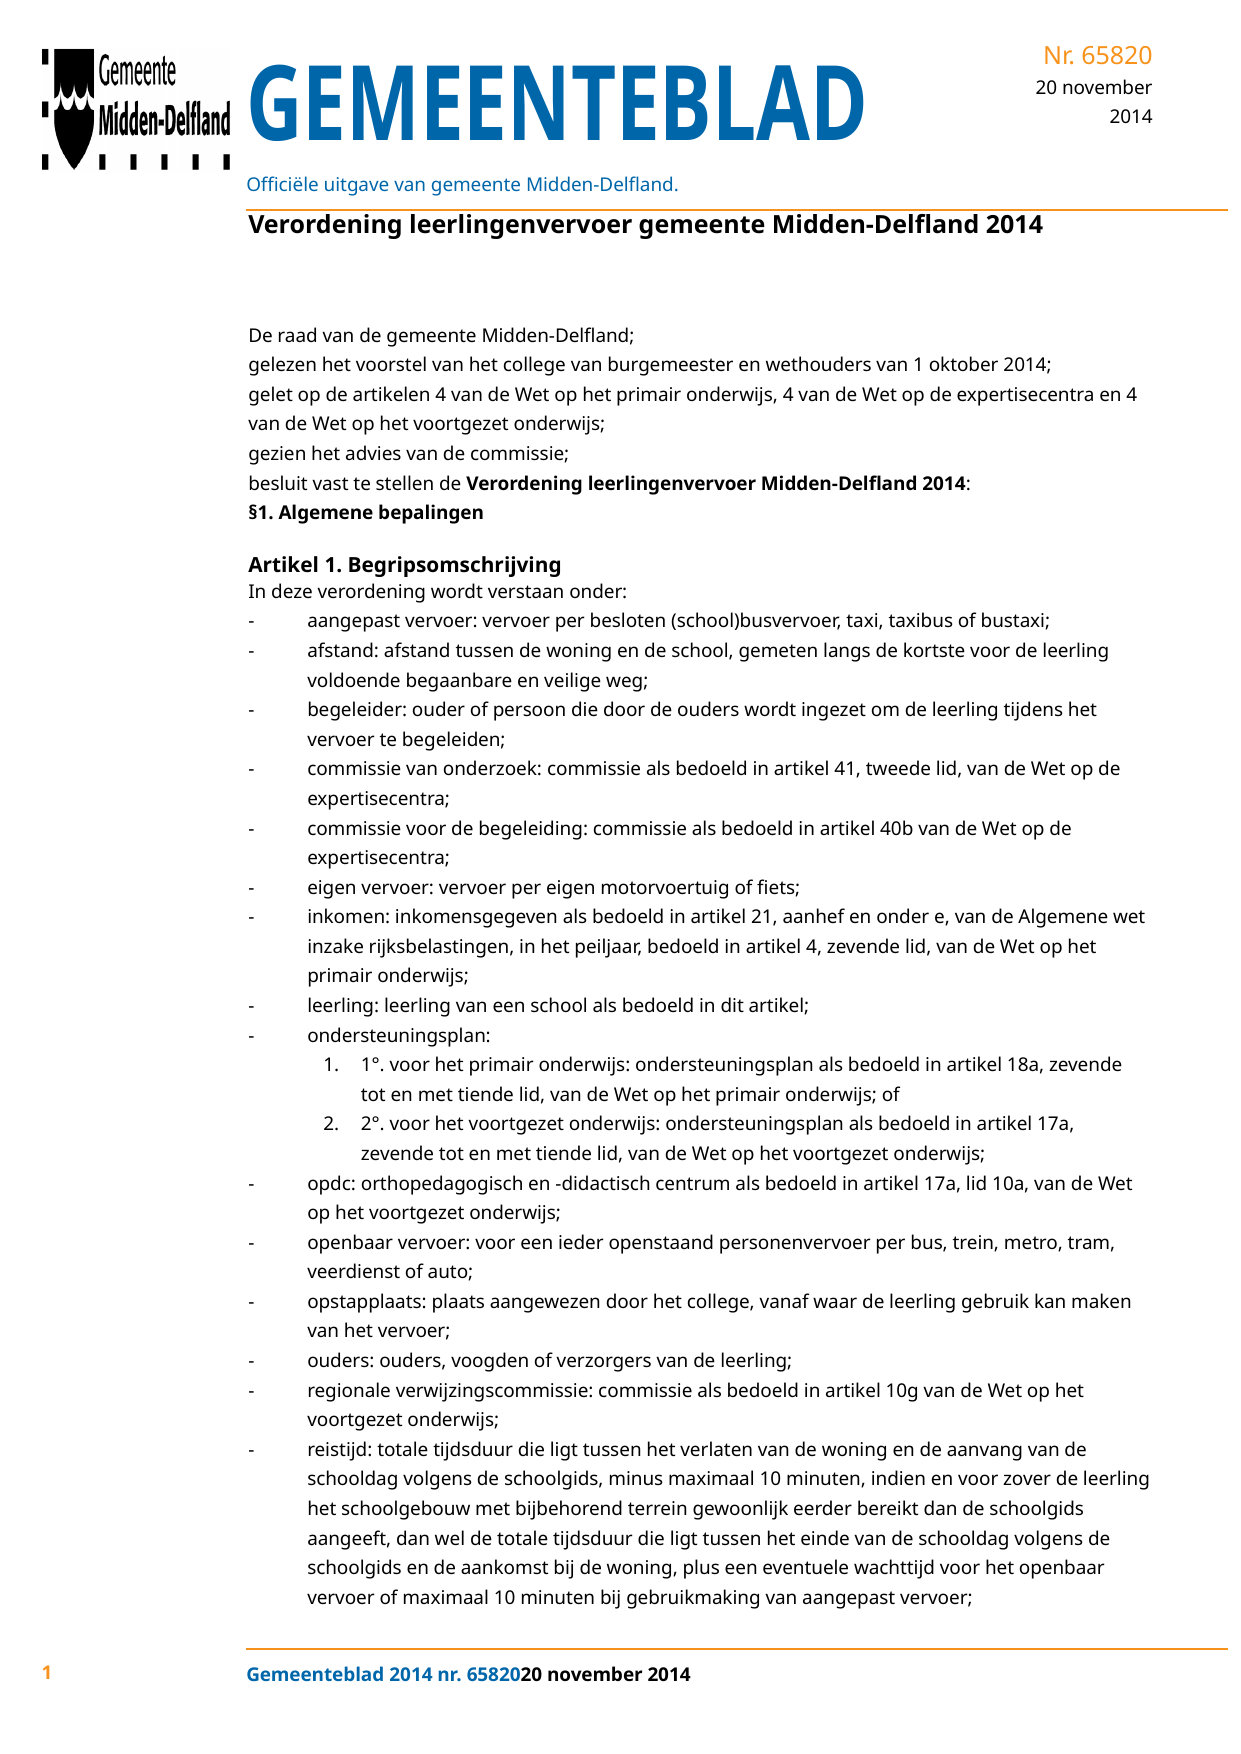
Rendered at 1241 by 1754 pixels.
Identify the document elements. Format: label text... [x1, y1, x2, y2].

text In deze verordening wordt verstaan onder: [248, 578, 1152, 604]
text gelezen het voorstel van het college van burgemeester en wethouders van 1 oktober 2014; [248, 351, 1152, 377]
list afstand: afstand tussen de woning en de school, gemeten langs de kortste voor de leerling voldoende begaanbare en veilige weg; [248, 637, 1152, 693]
list 1°. voor het primair onderwijs: ondersteuningsplan als bedoeld in artikel 18a, zevende tot en met tiende lid, van de Wet op het primair onderwijs; of [323, 1051, 1152, 1107]
list regionale verwijzingscommissie: commissie als bedoeld in artikel 10g van de Wet op het voortgezet onderwijs; [248, 1377, 1152, 1432]
list leerling: leerling van een school als bedoeld in dit artikel; [248, 992, 1152, 1018]
picture [41, 47, 231, 172]
list ouders: ouders, voogden of verzorgers van de leerling; [248, 1347, 1152, 1373]
text Verordening leerlingenvervoer gemeente Midden-Delfland 2014 [248, 211, 1152, 241]
list begeleider: ouder of persoon die door de ouders wordt ingezet om de leerling tijdens het vervoer te begeleiden; [248, 696, 1152, 752]
text Artikel 1. Begripsomschrijving [248, 550, 1152, 578]
list aangepast vervoer: vervoer per besloten (school)busvervoer, taxi, taxibus of bustaxi; [248, 608, 1152, 633]
list commissie voor de begeleiding: commissie als bedoeld in artikel 40b van de Wet op de expertisecentra; [248, 815, 1152, 870]
text §1. Algemene bepalingen [248, 499, 1152, 525]
list opstapplaats: plaats aangewezen door het college, vanaf waar de leerling gebruik kan maken van het vervoer; [248, 1288, 1152, 1343]
text besluit vast te stellen de Verordening leerlingenvervoer Midden-Delfland 2014: [248, 470, 1152, 495]
list openbaar vervoer: voor een ieder openstaand personenvervoer per bus, trein, metro, tram, veerdienst of auto; [248, 1229, 1152, 1284]
list 2°. voor het voortgezet onderwijs: ondersteuningsplan als bedoeld in artikel 17a, zevende tot en met tiende lid, van de Wet op het voortgezet onderwijs; [323, 1111, 1152, 1166]
list commissie van onderzoek: commissie als bedoeld in artikel 41, tweede lid, van de Wet op de expertisecentra; [248, 756, 1152, 811]
text De raad van de gemeente Midden-Delfland; [248, 322, 1152, 347]
text gelet op de artikelen 4 van de Wet op het primair onderwijs, 4 van de Wet op de expertisecentra en 4 van de Wet op het voortgezet onderwijs; [248, 381, 1152, 436]
list eigen vervoer: vervoer per eigen motorvoertuig of fiets; [248, 874, 1152, 900]
text gezien het advies van de commissie; [248, 440, 1152, 466]
list reistijd: totale tijdsduur die ligt tussen het verlaten van de woning en de aanvang van de schooldag volgens de schoolgids, minus maximaal 10 minuten, indien en voor zover de leerling het schoolgebouw met bijbehorend terrein gewoonlijk eerder bereikt dan de schoolgids aangeeft, dan wel de totale tijdsduur die ligt tussen het einde van de schooldag volgens de schoolgids en de aankomst bij de woning, plus een eventuele wachttijd voor het openbaar vervoer of maximaal 10 minuten bij gebruikmaking van aangepast vervoer; [248, 1436, 1152, 1610]
list ondersteuningsplan: [248, 1022, 1152, 1048]
list opdc: orthopedagogisch en -didactisch centrum als bedoeld in artikel 17a, lid 10a, van de Wet op het voortgezet onderwijs; [248, 1170, 1152, 1225]
list inkomen: inkomensgegeven als bedoeld in artikel 21, aanhef en onder e, van de Algemene wet inzake rijksbelastingen, in het peiljaar, bedoeld in artikel 4, zevende lid, van de Wet op het primair onderwijs; [248, 903, 1152, 988]
